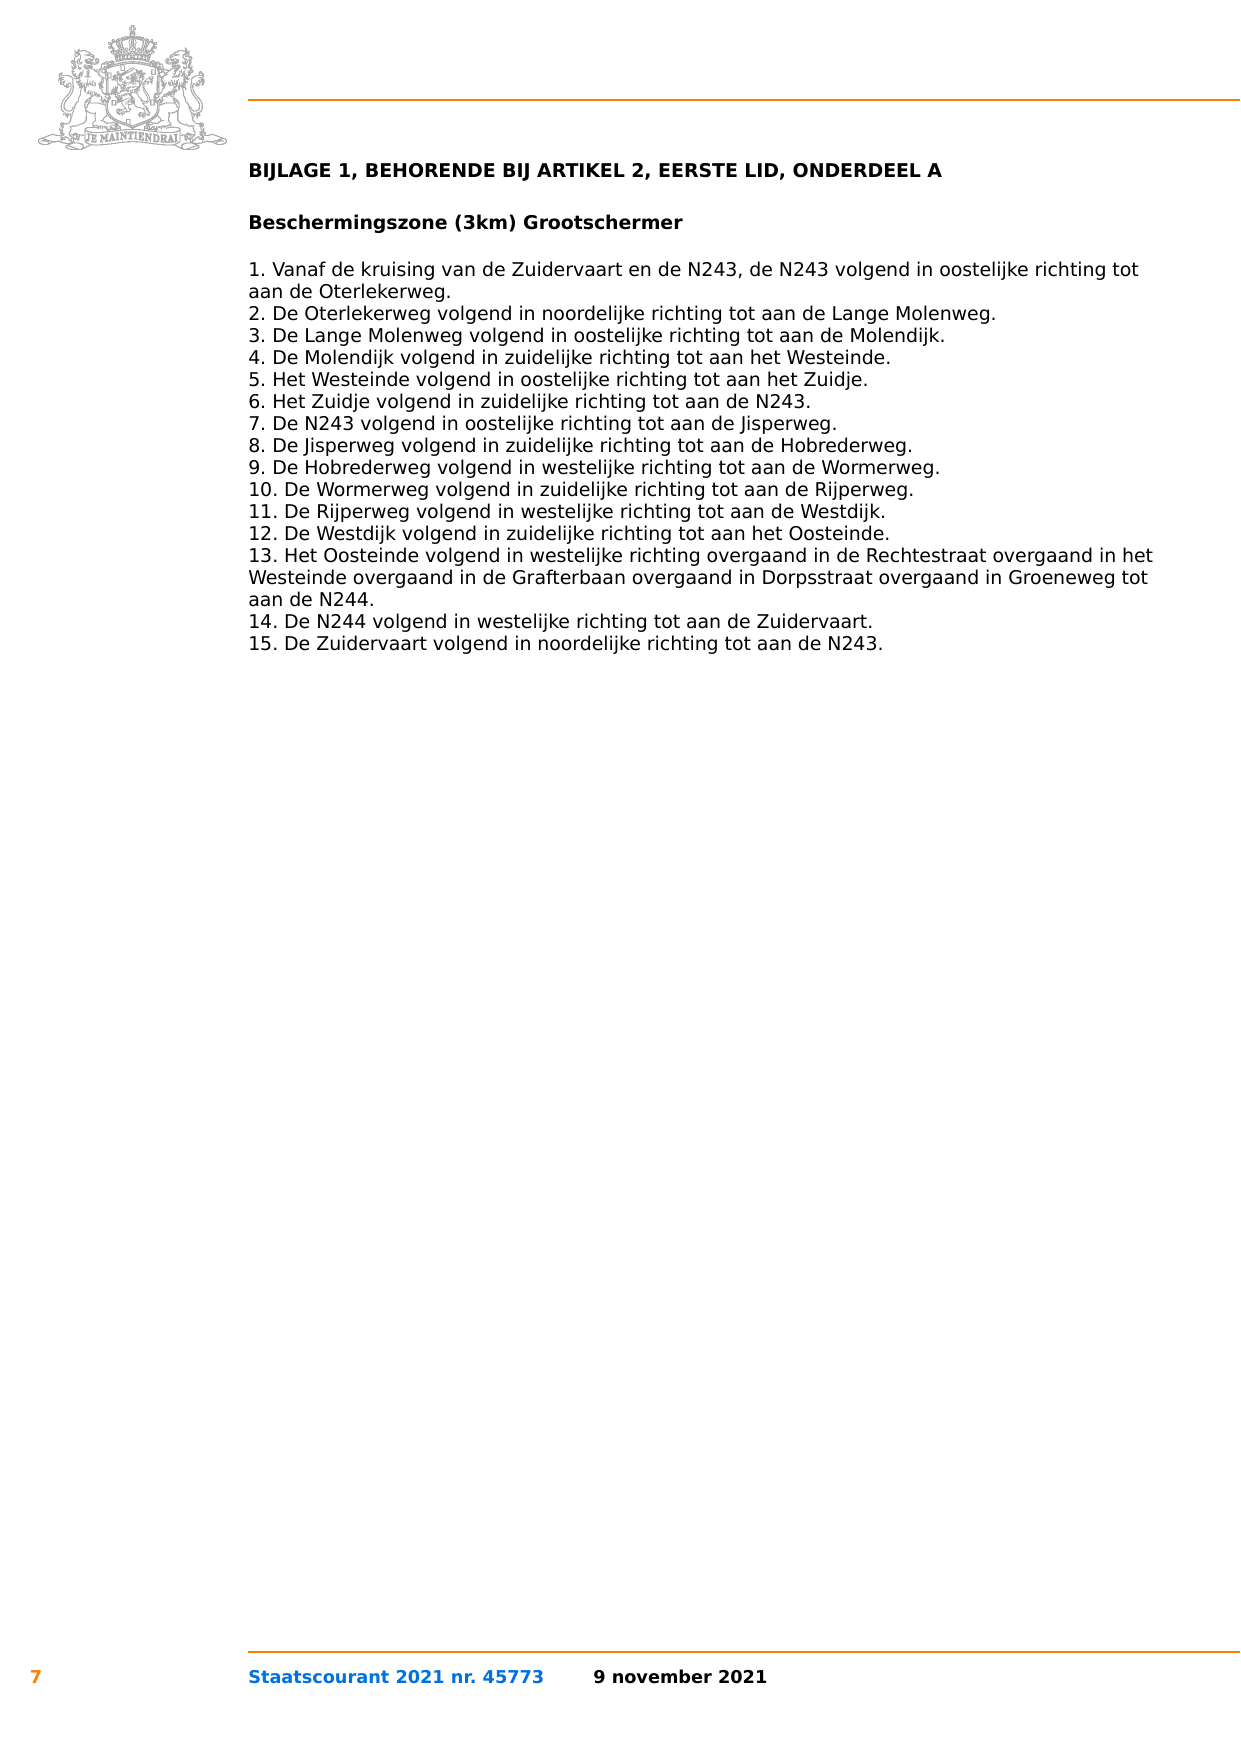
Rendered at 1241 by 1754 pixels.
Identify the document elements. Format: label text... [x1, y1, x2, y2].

text 5. Het Westeinde volgend in oostelijke richting tot aan het Zuidje. [248, 369, 1163, 391]
subtitle Beschermingszone (3km) Grootschermer [248, 212, 1163, 234]
text 13. Het Oosteinde volgend in westelijke richting overgaand in de Rechtestraat overgaand in het Westeinde overgaand in de Grafterbaan overgaand in Dorpsstraat overgaand in Groeneweg tot aan de N244. [248, 544, 1163, 611]
text 2. De Oterlekerweg volgend in noordelijke richting tot aan de Lange Molenweg. [248, 303, 1163, 325]
text 4. De Molendijk volgend in zuidelijke richting tot aan het Westeinde. [248, 347, 1163, 369]
text 9. De Hobrederweg volgend in westelijke richting tot aan de Wormerweg. [248, 457, 1163, 479]
text 15. De Zuidervaart volgend in noordelijke richting tot aan de N243. [248, 632, 1163, 654]
text 7. De N243 volgend in oostelijke richting tot aan de Jisperweg. [248, 413, 1163, 435]
text 1. Vanaf de kruising van de Zuidervaart en de N243, de N243 volgend in oostelijke richting tot aan de Oterlekerweg. [248, 259, 1163, 303]
text 8. De Jisperweg volgend in zuidelijke richting tot aan de Hobrederweg. [248, 435, 1163, 457]
text 10. De Wormerweg volgend in zuidelijke richting tot aan de Rijperweg. [248, 479, 1163, 501]
subtitle BIJLAGE 1, BEHORENDE BIJ ARTIKEL 2, EERSTE LID, ONDERDEEL A [248, 160, 1163, 182]
text 3. De Lange Molenweg volgend in oostelijke richting tot aan de Molendijk. [248, 325, 1163, 347]
text 12. De Westdijk volgend in zuidelijke richting tot aan het Oosteinde. [248, 523, 1163, 544]
text 6. Het Zuidje volgend in zuidelijke richting tot aan de N243. [248, 391, 1163, 413]
picture [38, 25, 227, 150]
text 14. De N244 volgend in westelijke richting tot aan de Zuidervaart. [248, 611, 1163, 632]
text 11. De Rijperweg volgend in westelijke richting tot aan de Westdijk. [248, 501, 1163, 523]
